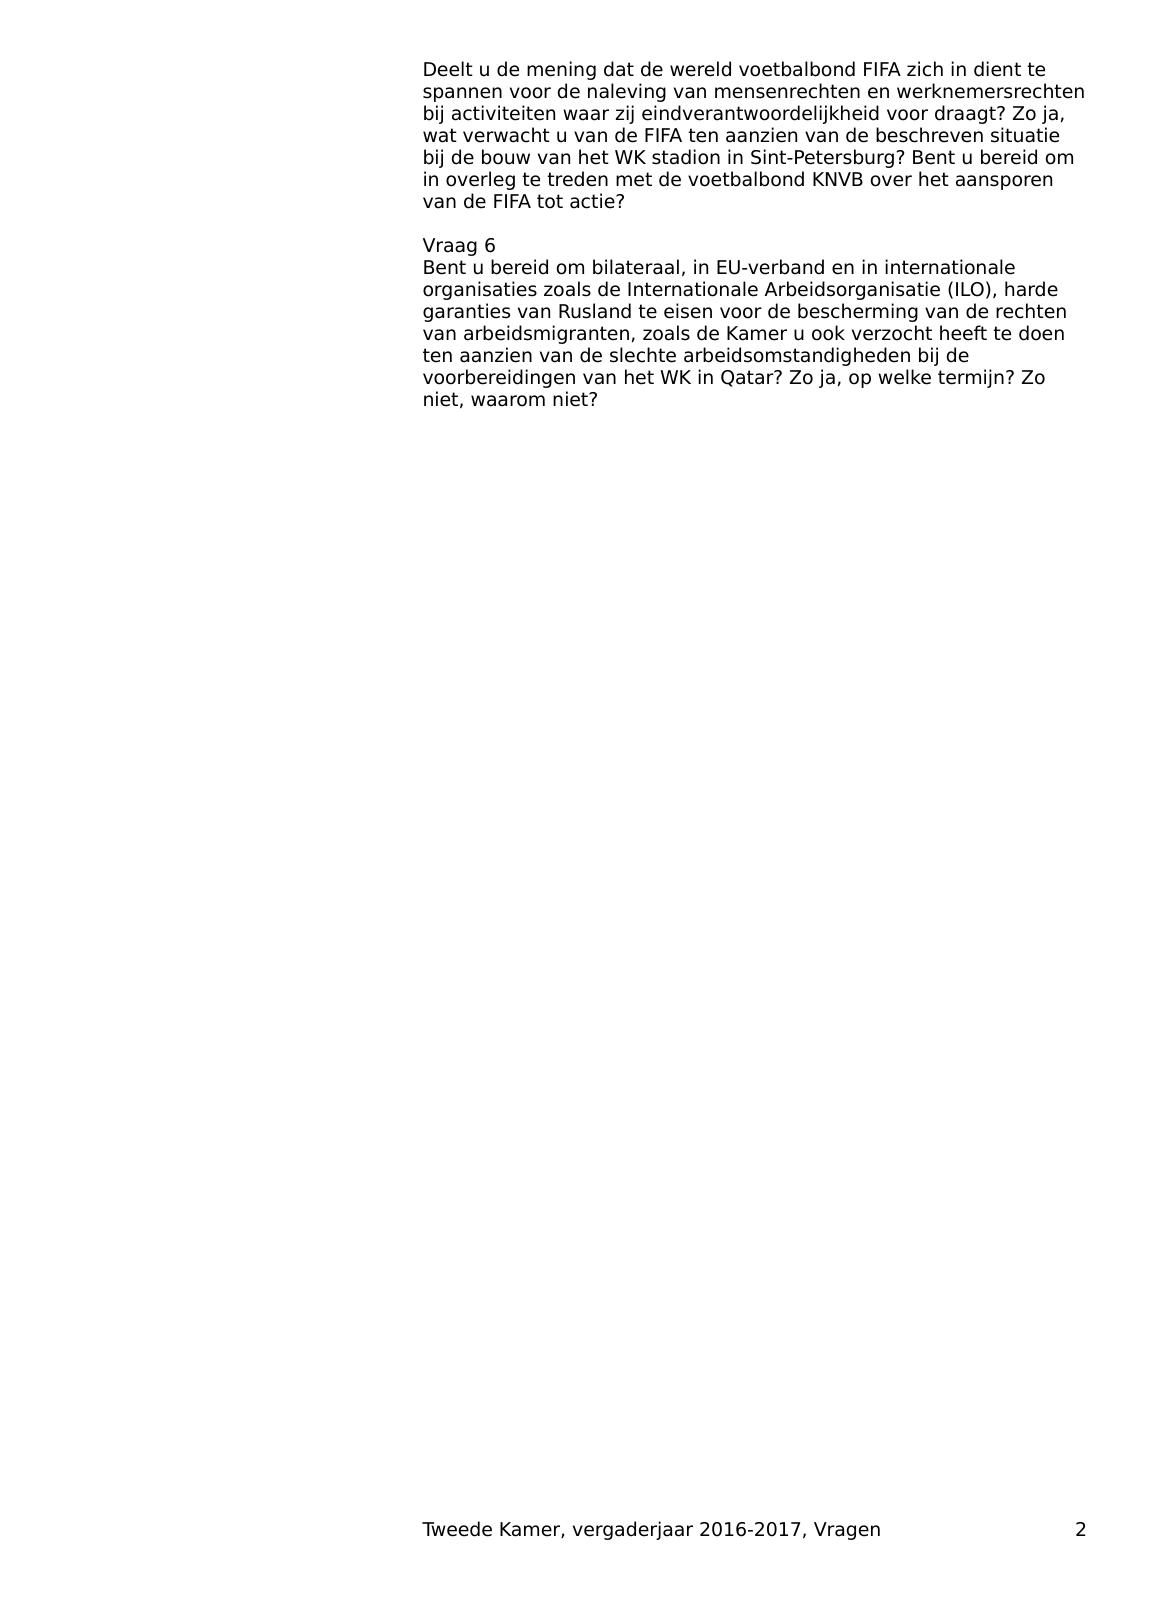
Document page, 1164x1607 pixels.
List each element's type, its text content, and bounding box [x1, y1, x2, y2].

text Deelt u de mening dat de wereld voetbalbond FIFA zich in dient te spannen voor de naleving van mensenrechten en werknemersrechten bij activiteiten waar zij eindverantwoordelijkheid voor draagt? Zo ja, wat verwacht u van de FIFA ten aanzien van de beschreven situatie bij de bouw van het WK stadion in Sint-Petersburg? Bent u bereid om in overleg te treden met de voetbalbond KNVB over het aansporen van de FIFA tot actie? [422, 59, 1087, 213]
text Bent u bereid om bilateraal, in EU-verband en in internationale organisaties zoals de Internationale Arbeidsorganisatie (ILO), harde garanties van Rusland te eisen voor de bescherming van de rechten van arbeidsmigranten, zoals de Kamer u ook verzocht heeft te doen ten aanzien van de slechte arbeidsomstandigheden bij de voorbereidingen van het WK in Qatar? Zo ja, op welke termijn? Zo niet, waarom niet? [422, 257, 1087, 411]
text Vraag 6 [422, 235, 1087, 257]
